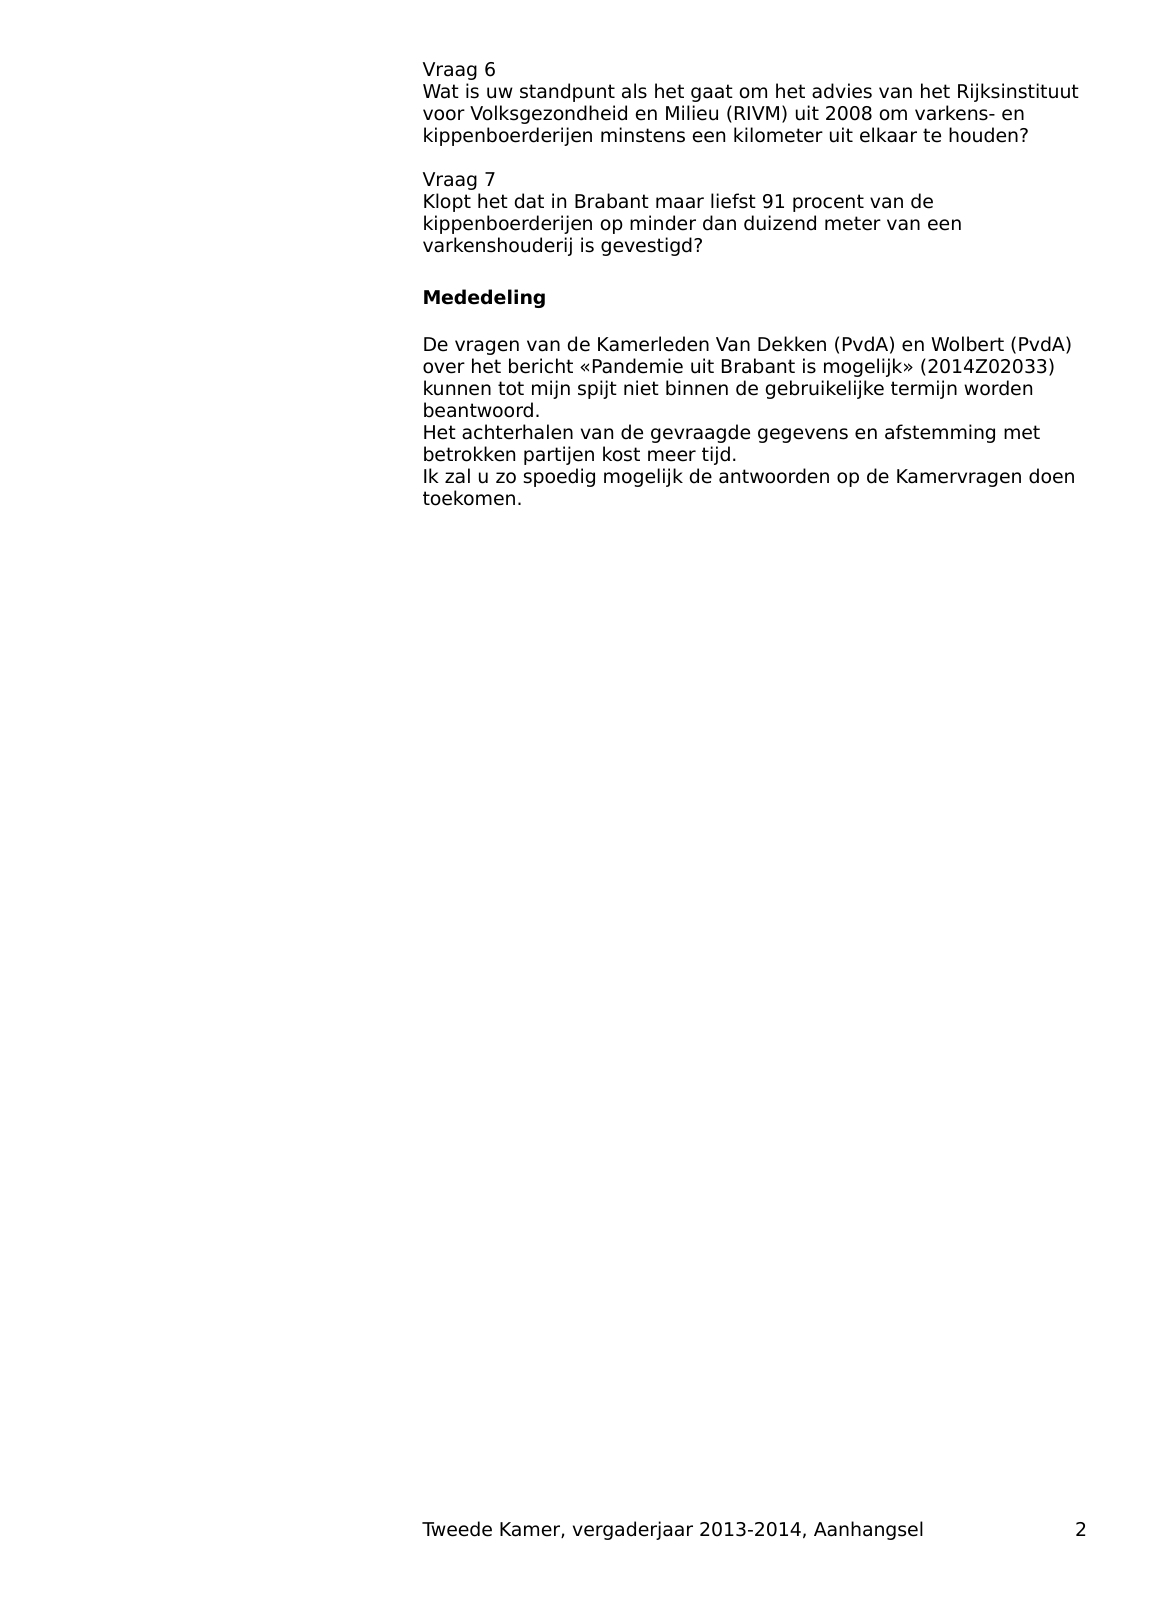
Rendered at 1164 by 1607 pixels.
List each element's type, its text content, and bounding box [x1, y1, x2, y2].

subtitle Mededeling [422, 287, 1087, 309]
text De vragen van de Kamerleden Van Dekken (PvdA) en Wolbert (PvdA) over het bericht «Pandemie uit Brabant is mogelijk» (2014Z02033) kunnen tot mijn spijt niet binnen de gebruikelijke termijn worden beantwoord. [422, 334, 1087, 422]
text Wat is uw standpunt als het gaat om het advies van het Rijksinstituut voor Volksgezondheid en Milieu (RIVM) uit 2008 om varkens- en kippenboerderijen minstens een kilometer uit elkaar te houden? [422, 81, 1087, 147]
text Vraag 6 [422, 59, 1087, 81]
text Vraag 7 [422, 169, 1087, 191]
text Ik zal u zo spoedig mogelijk de antwoorden op de Kamervragen doen toekomen. [422, 466, 1087, 510]
text Het achterhalen van de gevraagde gegevens en afstemming met betrokken partijen kost meer tijd. [422, 422, 1087, 466]
text Klopt het dat in Brabant maar liefst 91 procent van de kippenboerderijen op minder dan duizend meter van een varkenshouderij is gevestigd? [422, 191, 1087, 257]
